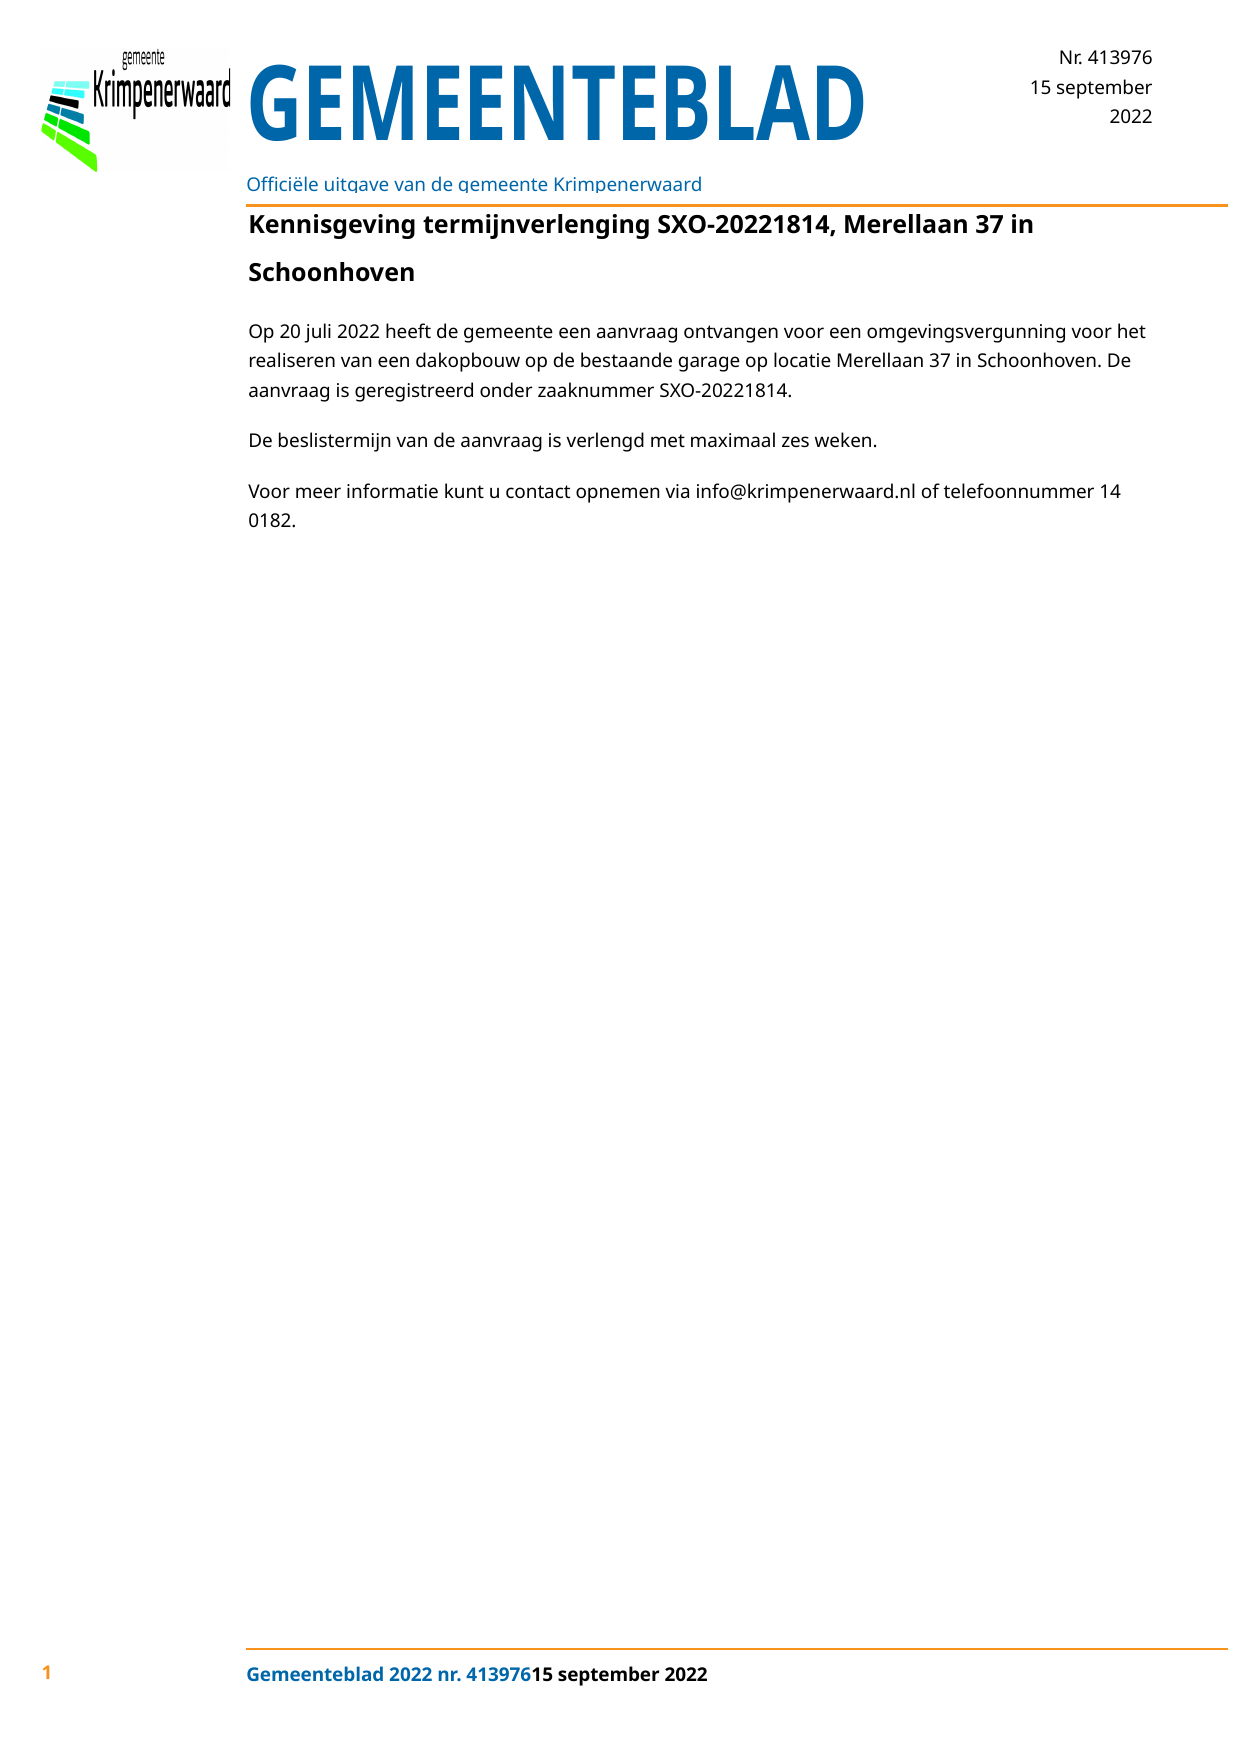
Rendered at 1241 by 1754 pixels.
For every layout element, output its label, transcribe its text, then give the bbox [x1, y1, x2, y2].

text Voor meer informatie kunt u contact opnemen via info@krimpenerwaard.nl of telefoonnummer 14 0182. [248, 478, 1152, 533]
text De beslistermijn van de aanvraag is verlengd met maximaal zes weken. [248, 427, 1152, 453]
text Kennisgeving termijnverlenging SXO-20221814, Merellaan 37 in Schoonhoven [248, 207, 1152, 288]
picture [41, 47, 231, 172]
text Op 20 juli 2022 heeft de gemeente een aanvraag ontvangen voor een omgevingsvergunning voor het realiseren van een dakopbouw op de bestaande garage op locatie Merellaan 37 in Schoonhoven. De aanvraag is geregistreerd onder zaaknummer SXO-20221814. [248, 318, 1152, 403]
